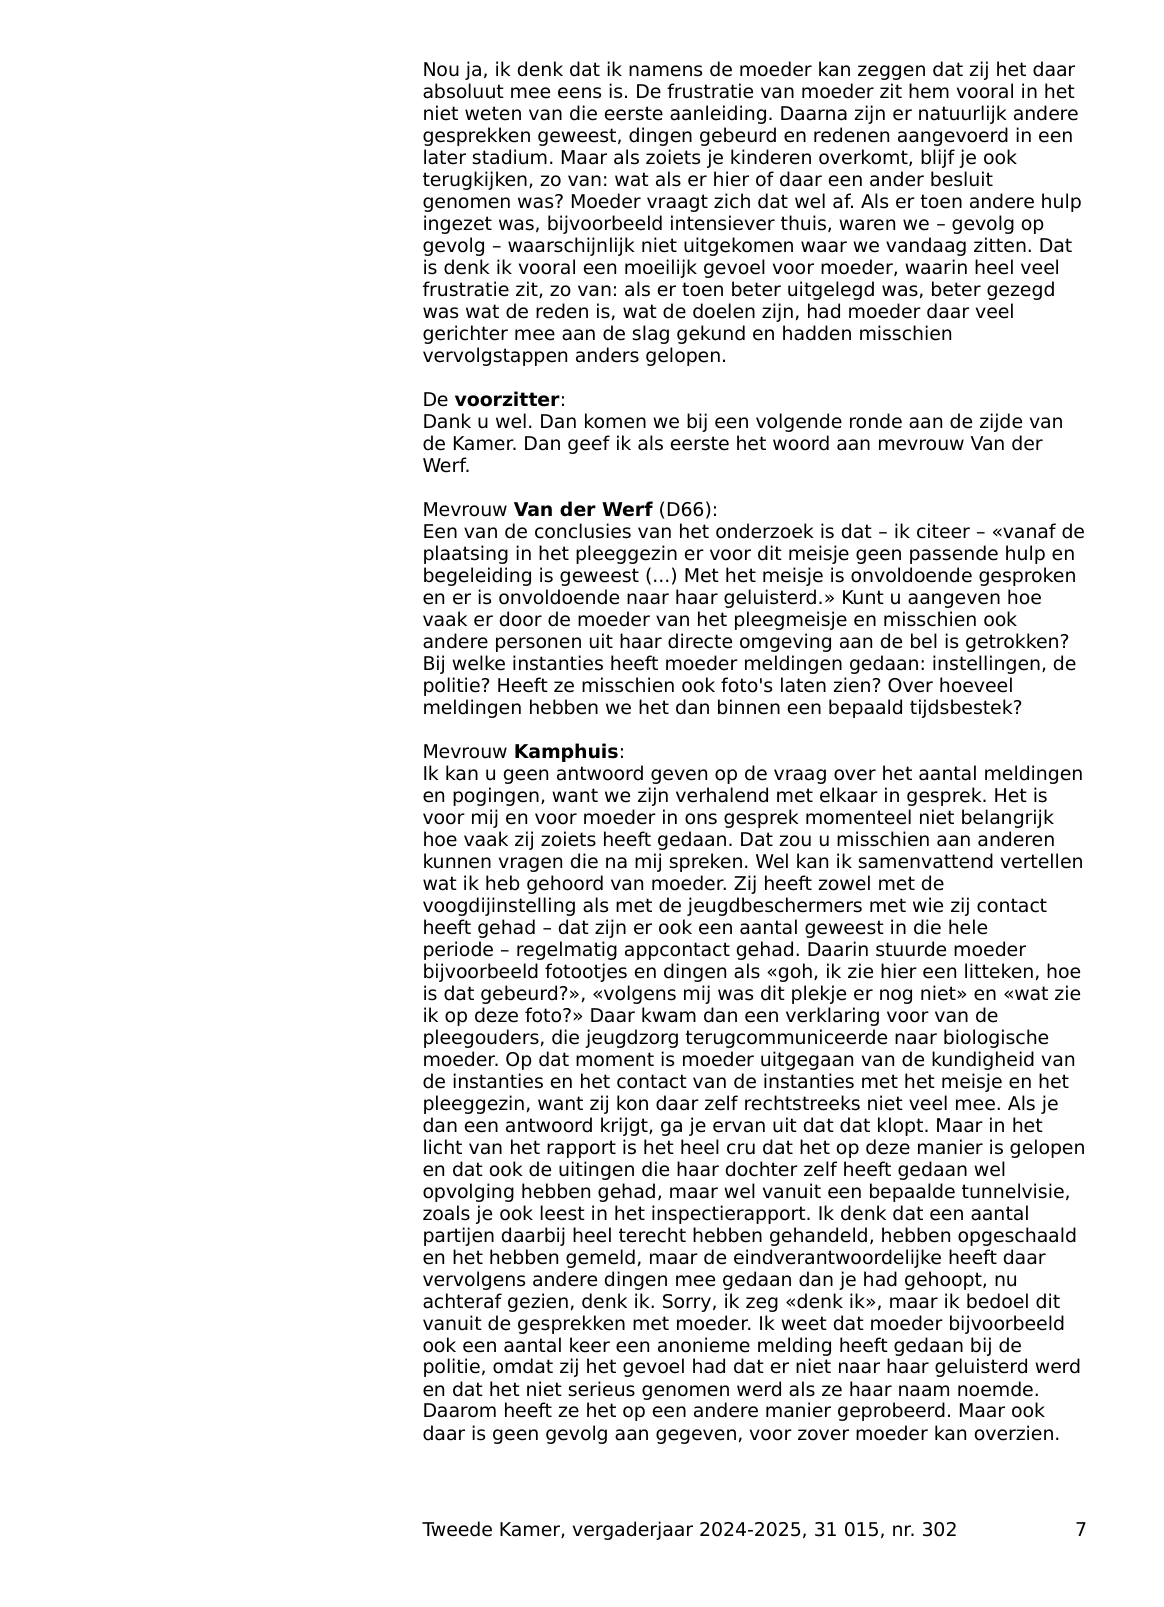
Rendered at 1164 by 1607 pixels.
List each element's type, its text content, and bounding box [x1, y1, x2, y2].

text Een van de conclusies van het onderzoek is dat – ik citeer – «vanaf de plaatsing in het pleeggezin er voor dit meisje geen passende hulp en begeleiding is geweest (...) Met het meisje is onvoldoende gesproken en er is onvoldoende naar haar geluisterd.» Kunt u aangeven hoe vaak er door de moeder van het pleegmeisje en misschien ook andere personen uit haar directe omgeving aan de bel is getrokken? Bij welke instanties heeft moeder meldingen gedaan: instellingen, de politie? Heeft ze misschien ook foto's laten zien? Over hoeveel meldingen hebben we het dan binnen een bepaald tijdsbestek? [422, 521, 1087, 719]
text De voorzitter: [422, 389, 1087, 411]
text Nou ja, ik denk dat ik namens de moeder kan zeggen dat zij het daar absoluut mee eens is. De frustratie van moeder zit hem vooral in het niet weten van die eerste aanleiding. Daarna zijn er natuurlijk andere gesprekken geweest, dingen gebeurd en redenen aangevoerd in een later stadium. Maar als zoiets je kinderen overkomt, blijf je ook terugkijken, zo van: wat als er hier of daar een ander besluit genomen was? Moeder vraagt zich dat wel af. Als er toen andere hulp ingezet was, bijvoorbeeld intensiever thuis, waren we – gevolg op gevolg – waarschijnlijk niet uitgekomen waar we vandaag zitten. Dat is denk ik vooral een moeilijk gevoel voor moeder, waarin heel veel frustratie zit, zo van: als er toen beter uitgelegd was, beter gezegd was wat de reden is, wat de doelen zijn, had moeder daar veel gerichter mee aan de slag gekund en hadden misschien vervolgstappen anders gelopen. [422, 59, 1087, 367]
text Dank u wel. Dan komen we bij een volgende ronde aan de zijde van de Kamer. Dan geef ik als eerste het woord aan mevrouw Van der Werf. [422, 411, 1087, 477]
text Mevrouw Van der Werf (D66): [422, 499, 1087, 521]
text Mevrouw Kamphuis: [422, 741, 1087, 763]
text Ik kan u geen antwoord geven op de vraag over het aantal meldingen en pogingen, want we zijn verhalend met elkaar in gesprek. Het is voor mij en voor moeder in ons gesprek momenteel niet belangrijk hoe vaak zij zoiets heeft gedaan. Dat zou u misschien aan anderen kunnen vragen die na mij spreken. Wel kan ik samenvattend vertellen wat ik heb gehoord van moeder. Zij heeft zowel met de voogdijinstelling als met de jeugdbeschermers met wie zij contact heeft gehad – dat zijn er ook een aantal geweest in die hele periode – regelmatig appcontact gehad. Daarin stuurde moeder bijvoorbeeld fotootjes en dingen als «goh, ik zie hier een litteken, hoe is dat gebeurd?», «volgens mij was dit plekje er nog niet» en «wat zie ik op deze foto?» Daar kwam dan een verklaring voor van de pleegouders, die jeugdzorg terugcommuniceerde naar biologische moeder. Op dat moment is moeder uitgegaan van de kundigheid van de instanties en het contact van de instanties met het meisje en het pleeggezin, want zij kon daar zelf rechtstreeks niet veel mee. Als je dan een antwoord krijgt, ga je ervan uit dat dat klopt. Maar in het licht van het rapport is het heel cru dat het op deze manier is gelopen en dat ook de uitingen die haar dochter zelf heeft gedaan wel opvolging hebben gehad, maar wel vanuit een bepaalde tunnelvisie, zoals je ook leest in het inspectierapport. Ik denk dat een aantal partijen daarbij heel terecht hebben gehandeld, hebben opgeschaald en het hebben gemeld, maar de eindverantwoordelijke heeft daar vervolgens andere dingen mee gedaan dan je had gehoopt, nu achteraf gezien, denk ik. Sorry, ik zeg «denk ik», maar ik bedoel dit vanuit de gesprekken met moeder. Ik weet dat moeder bijvoorbeeld ook een aantal keer een anonieme melding heeft gedaan bij de politie, omdat zij het gevoel had dat er niet naar haar geluisterd werd en dat het niet serieus genomen werd als ze haar naam noemde. Daarom heeft ze het op een andere manier geprobeerd. Maar ook daar is geen gevolg aan gegeven, voor zover moeder kan overzien. [422, 763, 1087, 1444]
